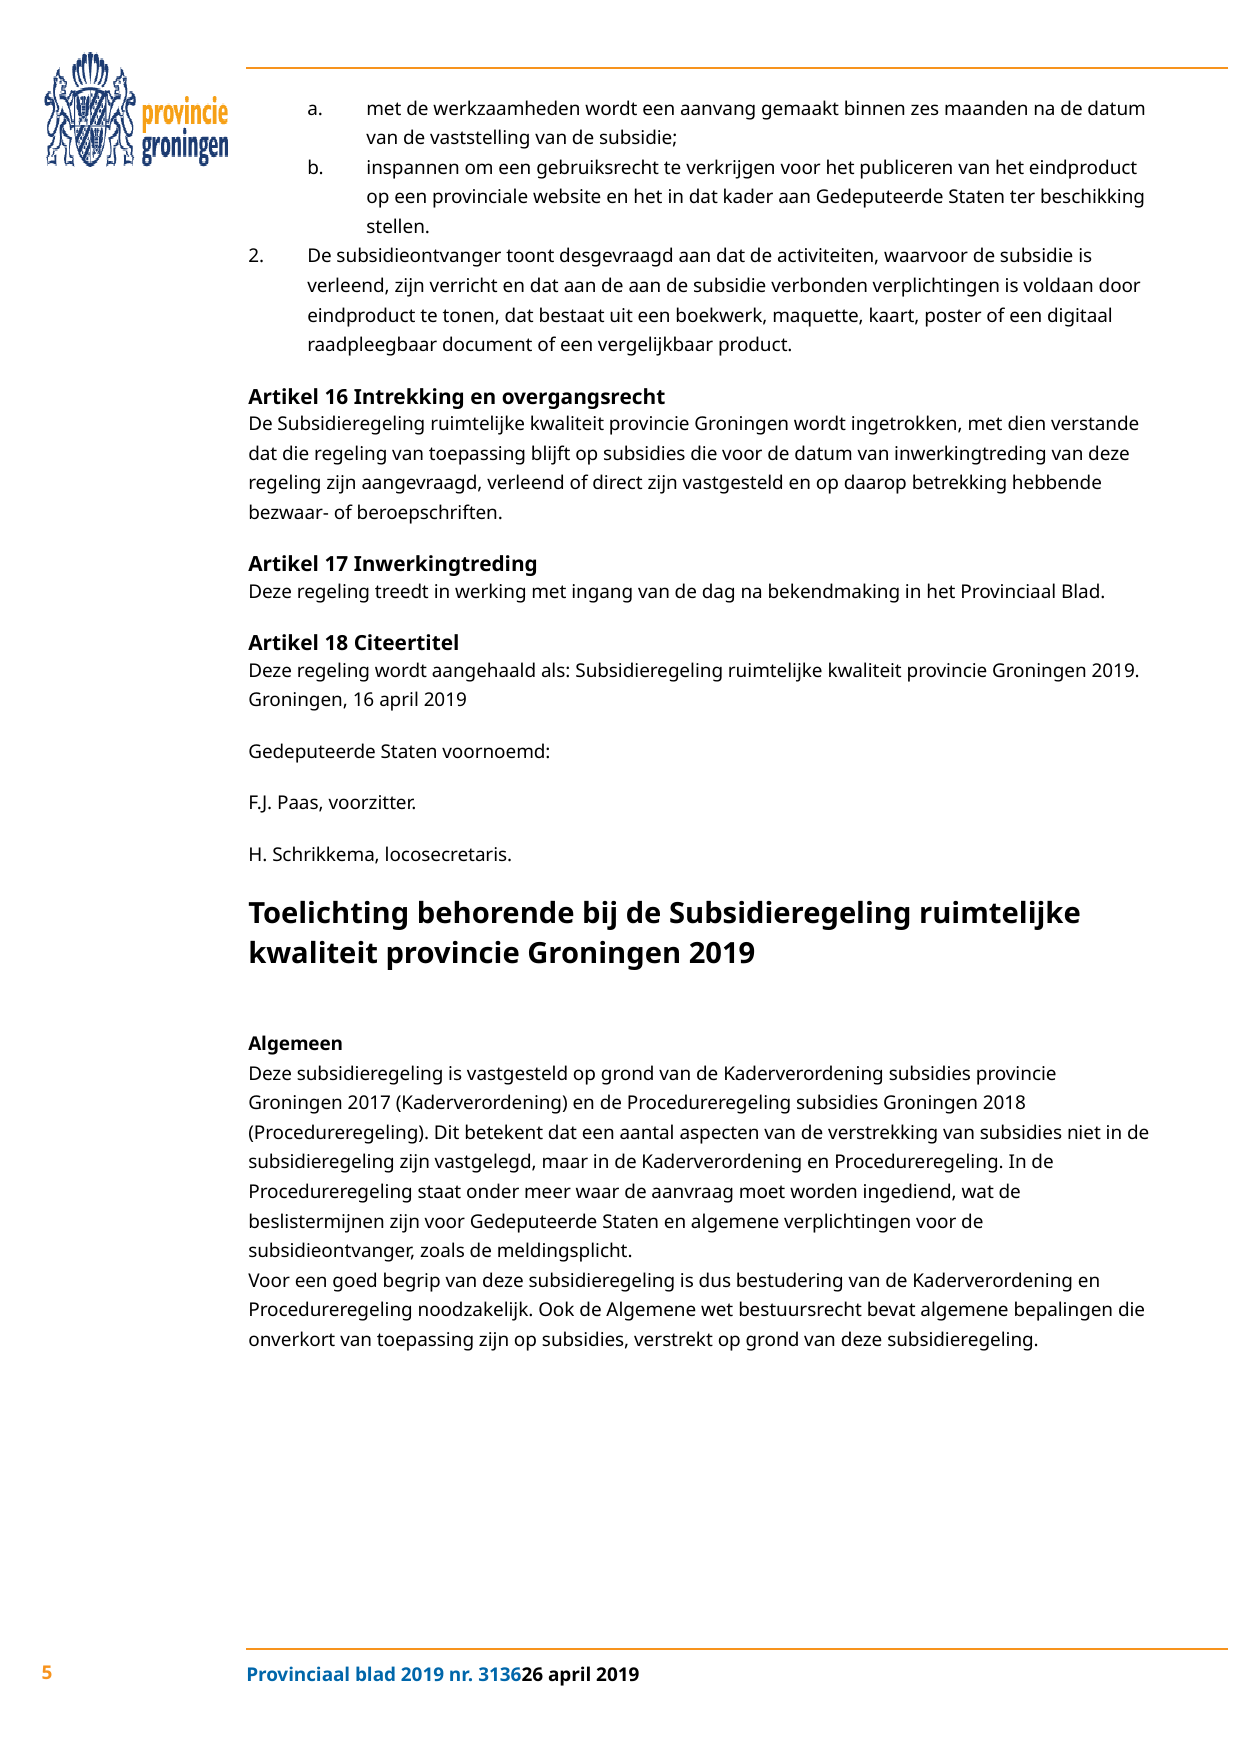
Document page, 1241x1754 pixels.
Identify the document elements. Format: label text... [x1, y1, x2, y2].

text Gedeputeerde Staten voornoemd: [248, 738, 1152, 763]
picture [41, 47, 231, 172]
text Artikel 17 Inwerkingtreding [248, 549, 1152, 578]
text Voor een goed begrip van deze subsidieregeling is dus bestudering van de Kaderverordening en Procedureregeling noodzakelijk. Ook de Algemene wet bestuursrecht bevat algemene bepalingen die onverkort van toepassing zijn op subsidies, verstrekt op grond van deze subsidieregeling. [248, 1267, 1152, 1352]
list met de werkzaamheden wordt een aanvang gemaakt binnen zes maanden na de datum van de vaststelling van de subsidie; [307, 95, 1152, 150]
text F.J. Paas, voorzitter. [248, 789, 1152, 815]
text Algemeen [248, 1030, 1152, 1056]
text H. Schrikkema, locosecretaris. [248, 841, 1152, 866]
text Artikel 16 Intrekking en overgangsrecht [248, 382, 1152, 410]
list inspannen om een gebruiksrecht te verkrijgen voor het publiceren van het eindproduct op een provinciale website en het in dat kader aan Gedeputeerde Staten ter beschikking stellen. [307, 154, 1152, 239]
text Deze regeling wordt aangehaald als: Subsidieregeling ruimtelijke kwaliteit provincie Groningen 2019. [248, 657, 1152, 682]
text Toelichting behorende bij de Subsidieregeling ruimtelijke kwaliteit provincie Groningen 2019 [248, 892, 1152, 972]
text Deze subsidieregeling is vastgesteld op grond van de Kaderverordening subsidies provincie Groningen 2017 (Kaderverordening) en de Procedureregeling subsidies Groningen 2018 (Procedureregeling). Dit betekent dat een aantal aspecten van de verstrekking van subsidies niet in de subsidieregeling zijn vastgelegd, maar in de Kaderverordening en Procedureregeling. In de Procedureregeling staat onder meer waar de aanvraag moet worden ingediend, wat de beslistermijnen zijn voor Gedeputeerde Staten en algemene verplichtingen voor de subsidieontvanger, zoals de meldingsplicht. [248, 1060, 1152, 1263]
text Deze regeling treedt in werking met ingang van de dag na bekendmaking in het Provinciaal Blad. [248, 578, 1152, 604]
list De subsidieontvanger toont desgevraagd aan dat de activiteiten, waarvoor de subsidie is verleend, zijn verricht en dat aan de aan de subsidie verbonden verplichtingen is voldaan door eindproduct te tonen, dat bestaat uit een boekwerk, maquette, kaart, poster of een digitaal raadpleegbaar document of een vergelijkbaar product. [248, 243, 1152, 357]
text Groningen, 16 april 2019 [248, 686, 1152, 712]
text Artikel 18 Citeertitel [248, 628, 1152, 657]
text De Subsidieregeling ruimtelijke kwaliteit provincie Groningen wordt ingetrokken, met dien verstande dat die regeling van toepassing blijft op subsidies die voor de datum van inwerkingtreding van deze regeling zijn aangevraagd, verleend of direct zijn vastgesteld en op daarop betrekking hebbende bezwaar- of beroepschriften. [248, 410, 1152, 525]
